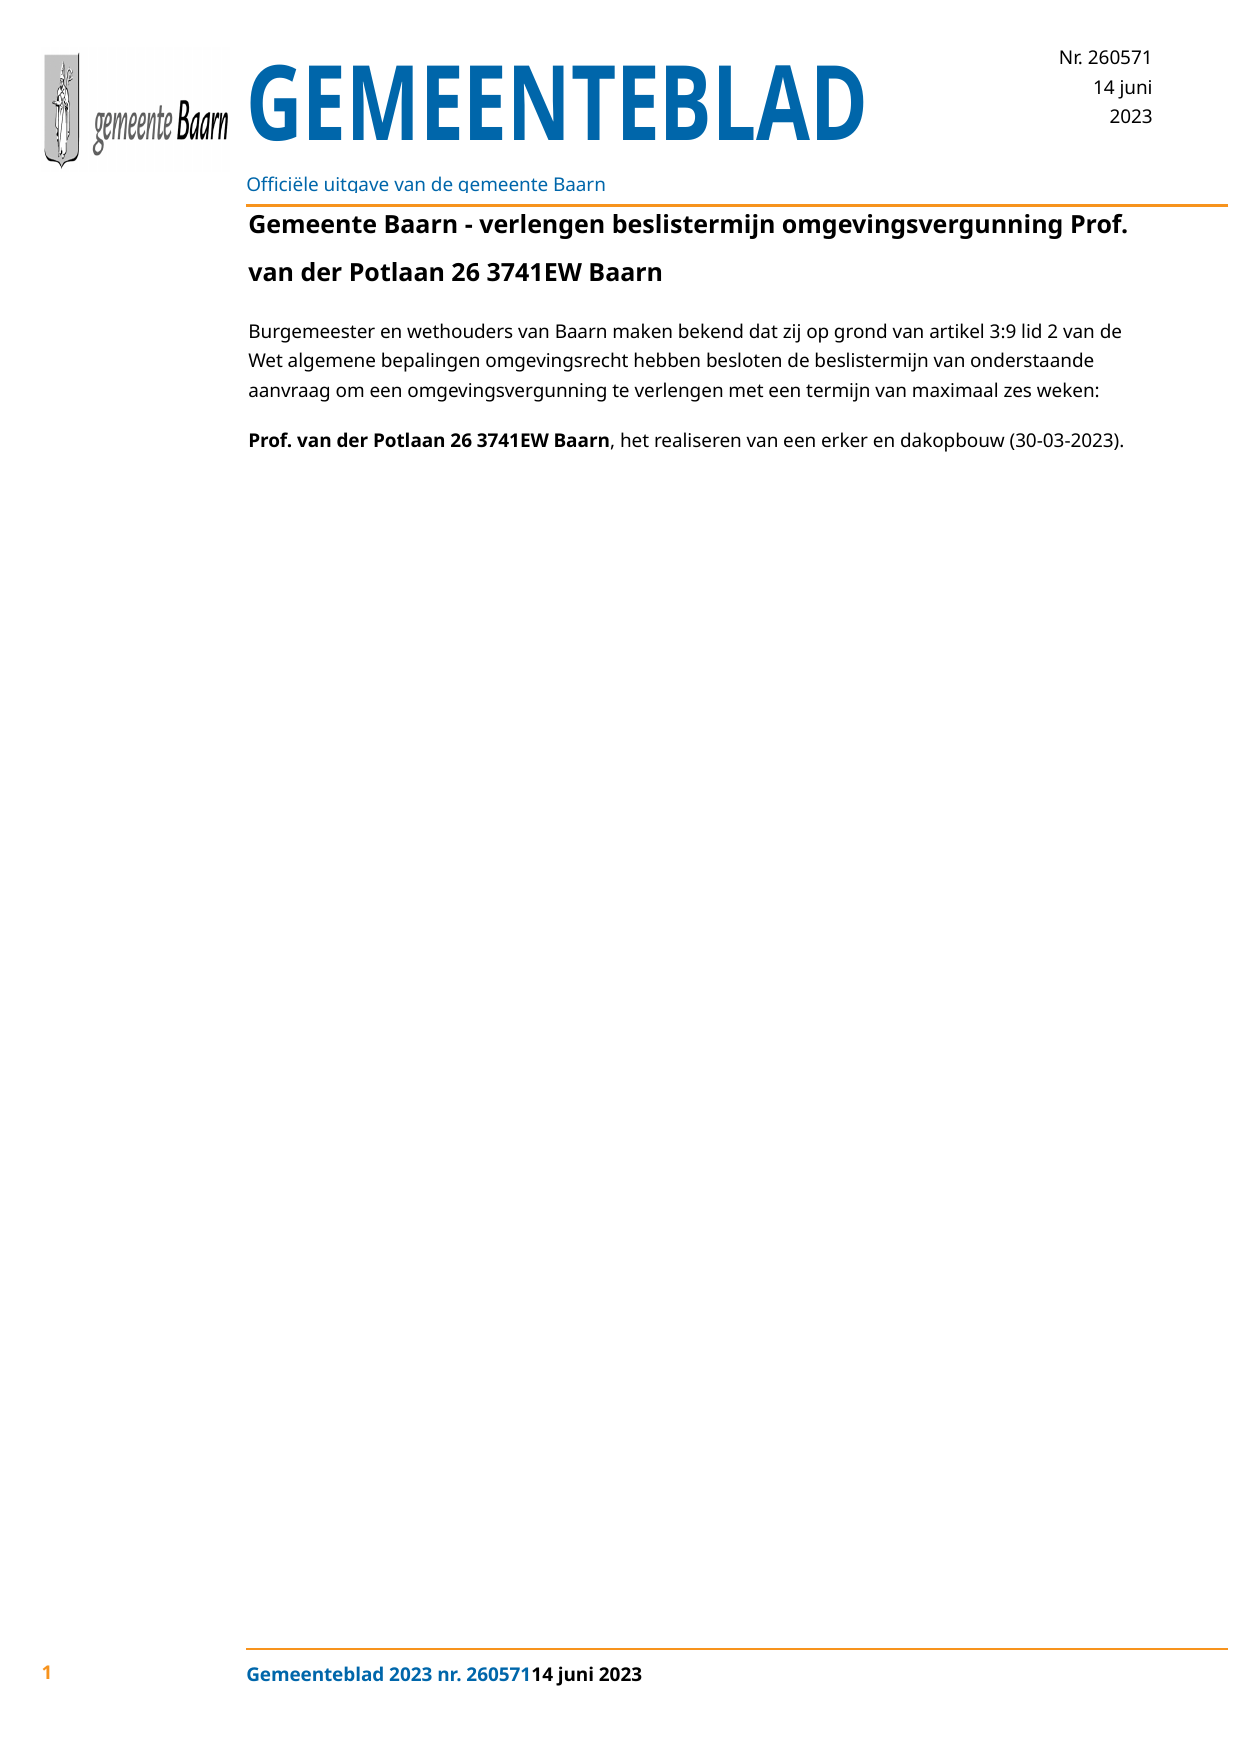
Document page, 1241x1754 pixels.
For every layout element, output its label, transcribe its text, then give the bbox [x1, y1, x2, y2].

text Prof. van der Potlaan 26 3741EW Baarn, het realiseren van een erker en dakopbouw (30-03-2023). [248, 427, 1152, 453]
picture [41, 47, 231, 172]
text Gemeente Baarn - verlengen beslistermijn omgevingsvergunning Prof. van der Potlaan 26 3741EW Baarn [248, 207, 1152, 288]
text Burgemeester en wethouders van Baarn maken bekend dat zij op grond van artikel 3:9 lid 2 van de Wet algemene bepalingen omgevingsrecht hebben besloten de beslistermijn van onderstaande aanvraag om een omgevingsvergunning te verlengen met een termijn van maximaal zes weken: [248, 318, 1152, 403]
